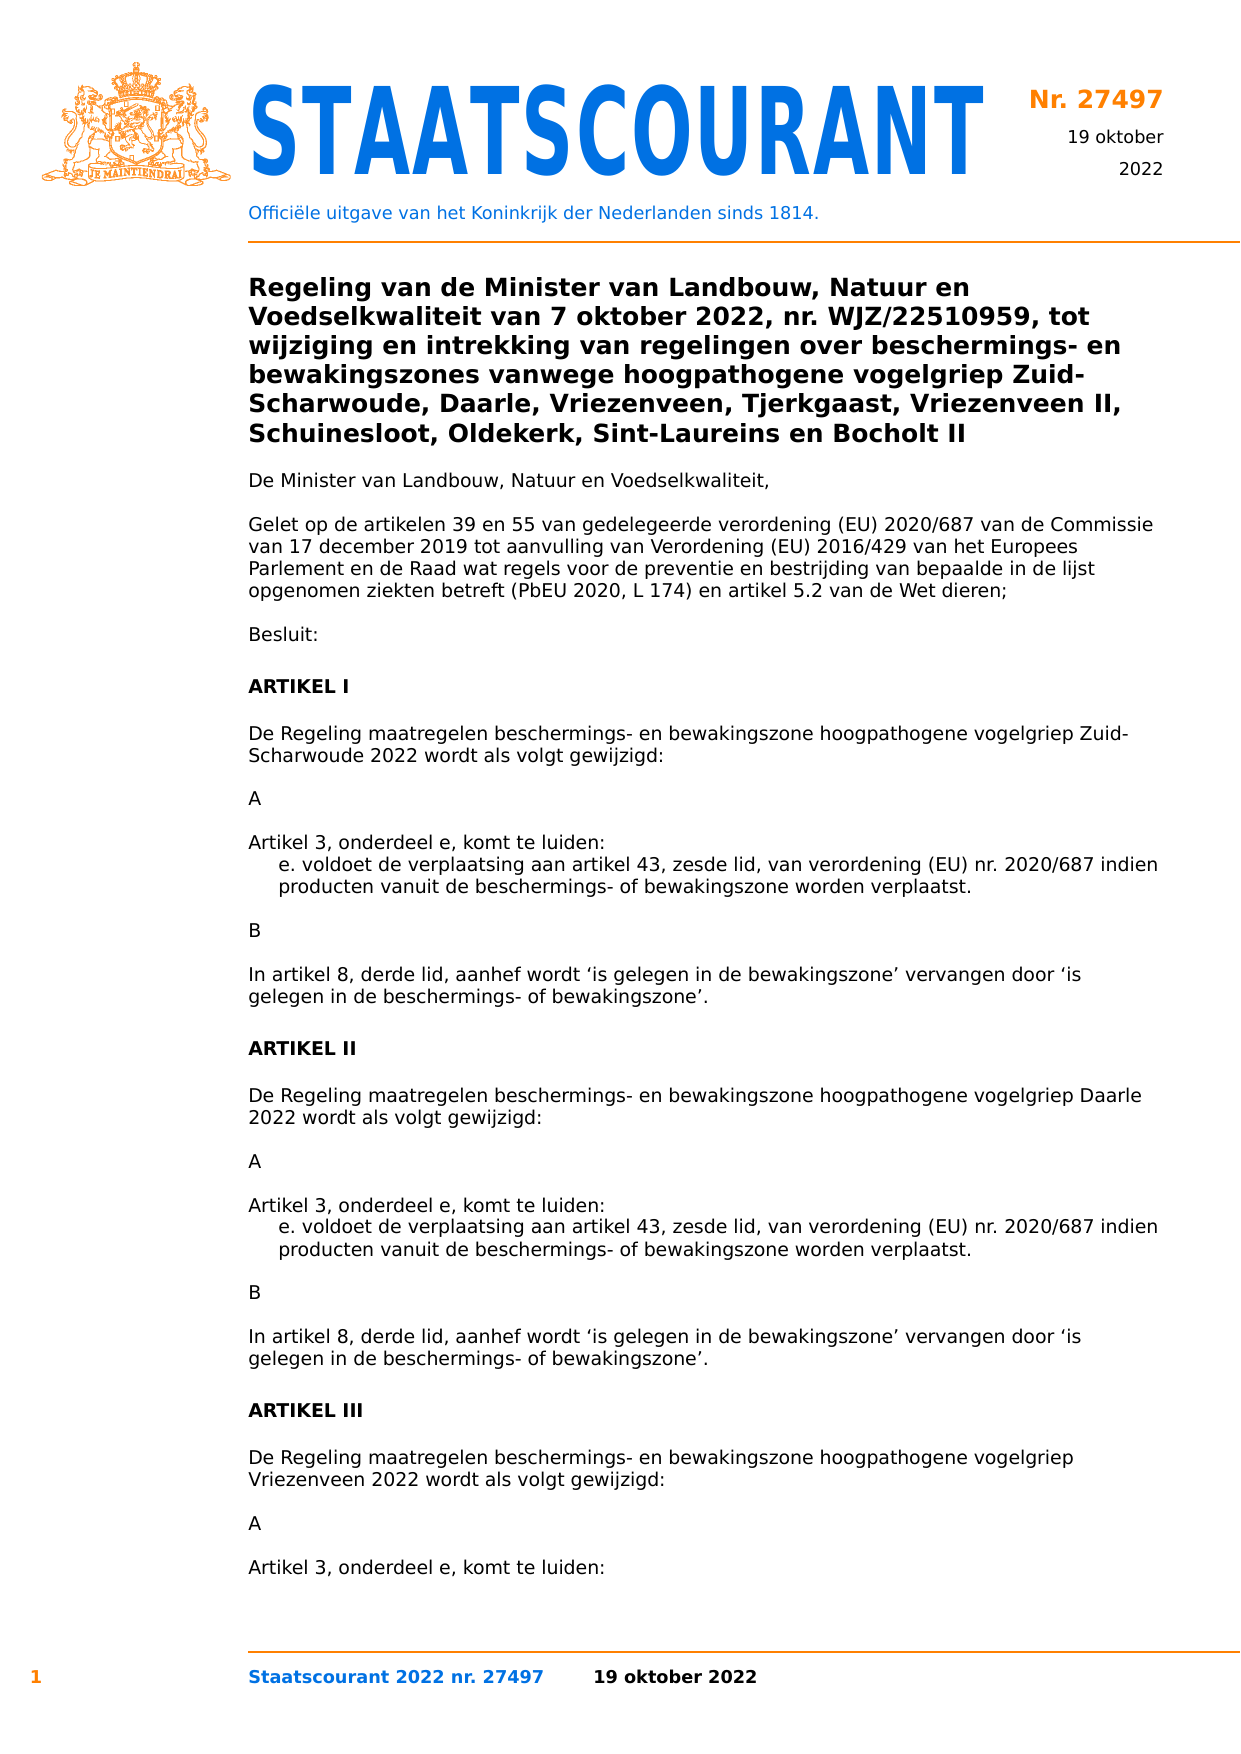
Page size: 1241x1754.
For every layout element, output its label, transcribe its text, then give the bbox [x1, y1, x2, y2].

table_cell Officiële uitgave van het Koninkrijk der Nederlanden sinds 1814. [248, 203, 1240, 241]
picture [41, 62, 231, 186]
text e. voldoet de verplaatsing aan artikel 43, zesde lid, van verordening (EU) nr. 2020/687 indien producten vanuit de beschermings- of bewakingszone worden verplaatst. [278, 1216, 1163, 1260]
text A [248, 1151, 1163, 1173]
table_header [25, 62, 248, 241]
text A [248, 788, 1163, 810]
text Besluit: [248, 623, 1163, 646]
subtitle Regeling van de Minister van Landbouw, Natuur en Voedselkwaliteit van 7 oktober 2022, nr. WJZ/22510959, tot wijziging en intrekking van regelingen over beschermings- en bewakingszones vanwege hoogpathogene vogelgriep Zuid-Scharwoude, Daarle, Vriezenveen, Tjerkgaast, Vriezenveen II, Schuinesloot, Oldekerk, Sint-Laureins en Bocholt II [248, 273, 1163, 448]
text Gelet op de artikelen 39 en 55 van gedelegeerde verordening (EU) 2020/687 van de Commissie van 17 december 2019 tot aanvulling van Verordening (EU) 2016/429 van het Europees Parlement en de Raad wat regels voor de preventie en bestrijding van bepaalde in de lijst opgenomen ziekten betreft (PbEU 2020, L 174) en artikel 5.2 van de Wet dieren; [248, 514, 1163, 602]
text Artikel 3, onderdeel e, komt te luiden: [248, 1557, 1163, 1579]
text Artikel 3, onderdeel e, komt te luiden: [248, 832, 1163, 854]
subtitle ARTIKEL III [248, 1400, 1163, 1422]
text Artikel 3, onderdeel e, komt te luiden: [248, 1194, 1163, 1216]
text In artikel 8, derde lid, aanhef wordt ‘is gelegen in de bewakingszone’ vervangen door ‘is gelegen in de beschermings- of bewakingszone’. [248, 1326, 1163, 1370]
text B [248, 920, 1163, 942]
text De Regeling maatregelen beschermings- en bewakingszone hoogpathogene vogelgriep Daarle 2022 wordt als volgt gewijzigd: [248, 1085, 1163, 1129]
text e. voldoet de verplaatsing aan artikel 43, zesde lid, van verordening (EU) nr. 2020/687 indien producten vanuit de beschermings- of bewakingszone worden verplaatst. [278, 854, 1163, 898]
table_cell 2022 [998, 153, 1240, 203]
text De Minister van Landbouw, Natuur en Voedselkwaliteit, [248, 470, 1163, 492]
text De Regeling maatregelen beschermings- en bewakingszone hoogpathogene vogelgriep Zuid-Scharwoude 2022 wordt als volgt gewijzigd: [248, 722, 1163, 766]
table_header Nr. 27497 [998, 62, 1240, 121]
subtitle ARTIKEL I [248, 676, 1163, 697]
table_header STAATSCOURANT [248, 62, 998, 203]
text B [248, 1282, 1163, 1304]
subtitle ARTIKEL II [248, 1038, 1163, 1060]
table_cell 19 oktober [998, 121, 1240, 153]
text A [248, 1513, 1163, 1535]
text In artikel 8, derde lid, aanhef wordt ‘is gelegen in de bewakingszone’ vervangen door ‘is gelegen in de beschermings- of bewakingszone’. [248, 964, 1163, 1008]
text De Regeling maatregelen beschermings- en bewakingszone hoogpathogene vogelgriep Vriezenveen 2022 wordt als volgt gewijzigd: [248, 1447, 1163, 1491]
